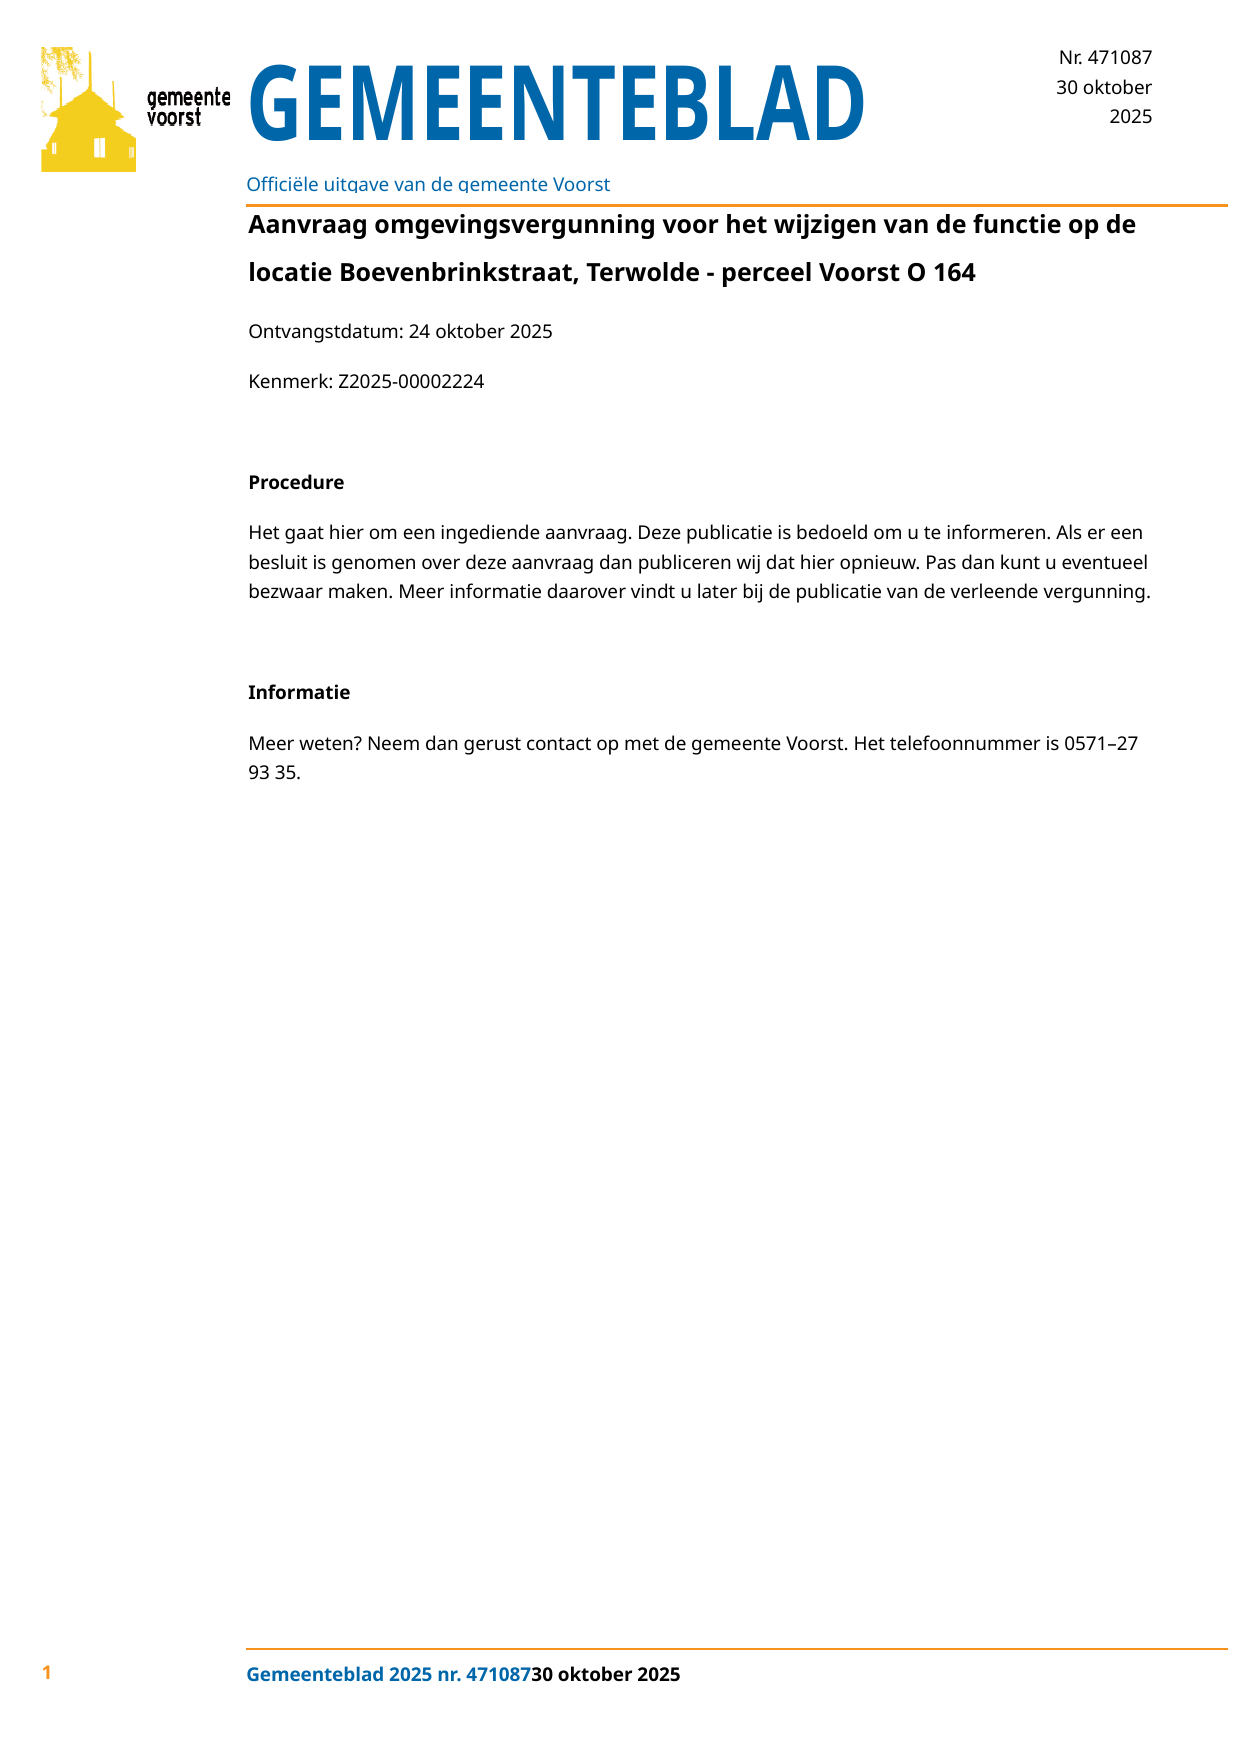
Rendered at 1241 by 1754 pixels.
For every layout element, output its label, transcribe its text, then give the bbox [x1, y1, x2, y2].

text Meer weten? Neem dan gerust contact op met de gemeente Voorst. Het telefoonnummer is 0571–27 93 35. [248, 730, 1152, 785]
text Ontvangstdatum: 24 oktober 2025 [248, 318, 1152, 344]
text Informatie [248, 679, 1152, 705]
text Procedure [248, 469, 1152, 495]
text Aanvraag omgevingsvergunning voor het wijzigen van de functie op de locatie Boevenbrinkstraat, Terwolde - perceel Voorst O 164 [248, 207, 1152, 288]
text Kenmerk: Z2025-00002224 [248, 368, 1152, 394]
text Het gaat hier om een ingediende aanvraag. Deze publicatie is bedoeld om u te informeren. Als er een besluit is genomen over deze aanvraag dan publiceren wij dat hier opnieuw. Pas dan kunt u eventueel bezwaar maken. Meer informatie daarover vindt u later bij de publicatie van de verleende vergunning. [248, 519, 1152, 604]
picture [41, 47, 231, 172]
